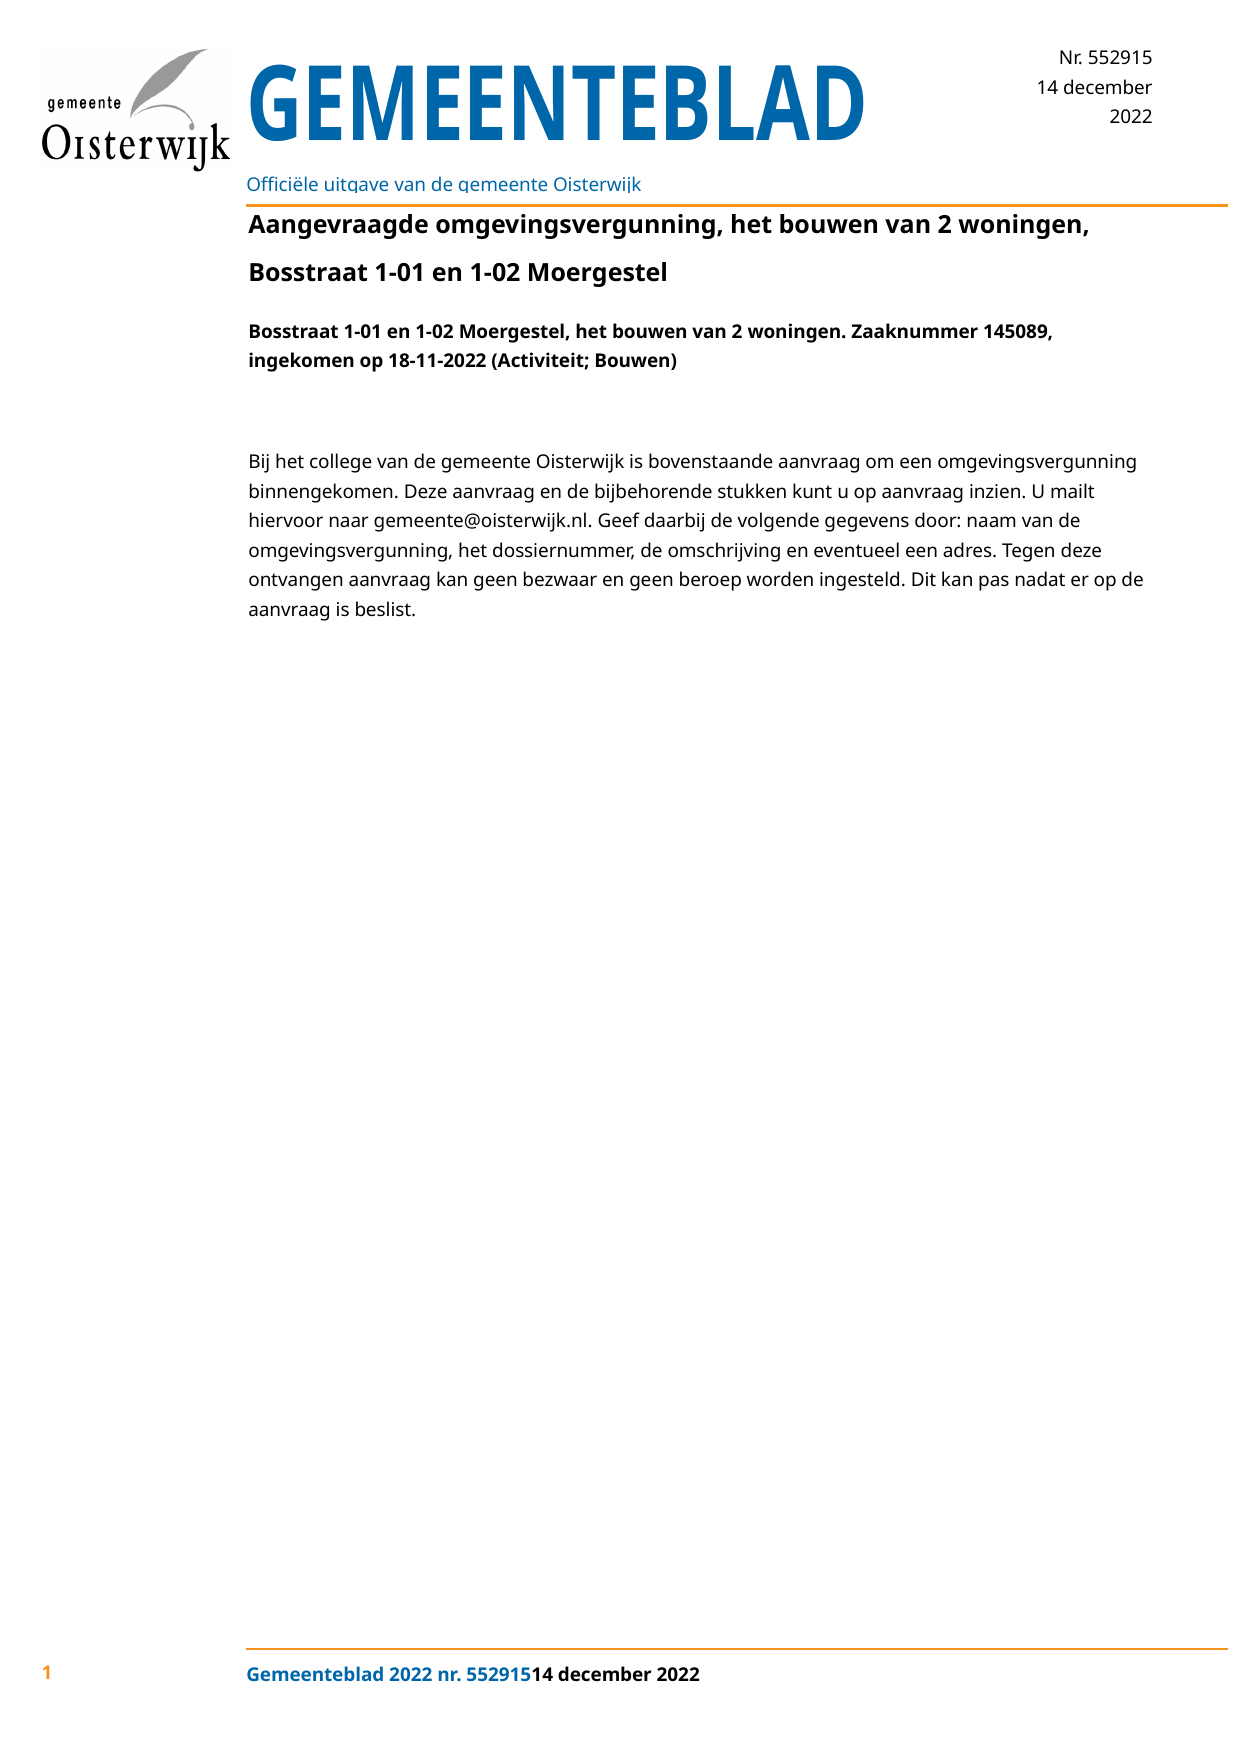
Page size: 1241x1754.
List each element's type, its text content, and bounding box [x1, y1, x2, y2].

text Bij het college van de gemeente Oisterwijk is bovenstaande aanvraag om een omgevingsvergunning binnengekomen. Deze aanvraag en de bijbehorende stukken kunt u op aanvraag inzien. U mailt hiervoor naar gemeente@oisterwijk.nl. Geef daarbij de volgende gegevens door: naam van de omgevingsvergunning, het dossiernummer, de omschrijving en eventueel een adres. Tegen deze ontvangen aanvraag kan geen bezwaar en geen beroep worden ingesteld. Dit kan pas nadat er op de aanvraag is beslist. [248, 448, 1152, 622]
text Bosstraat 1-01 en 1-02 Moergestel, het bouwen van 2 woningen. Zaaknummer 145089, ingekomen op 18-11-2022 (Activiteit; Bouwen) [248, 318, 1152, 373]
text Aangevraagde omgevingsvergunning, het bouwen van 2 woningen, Bosstraat 1-01 en 1-02 Moergestel [248, 207, 1152, 288]
picture [41, 47, 231, 172]
